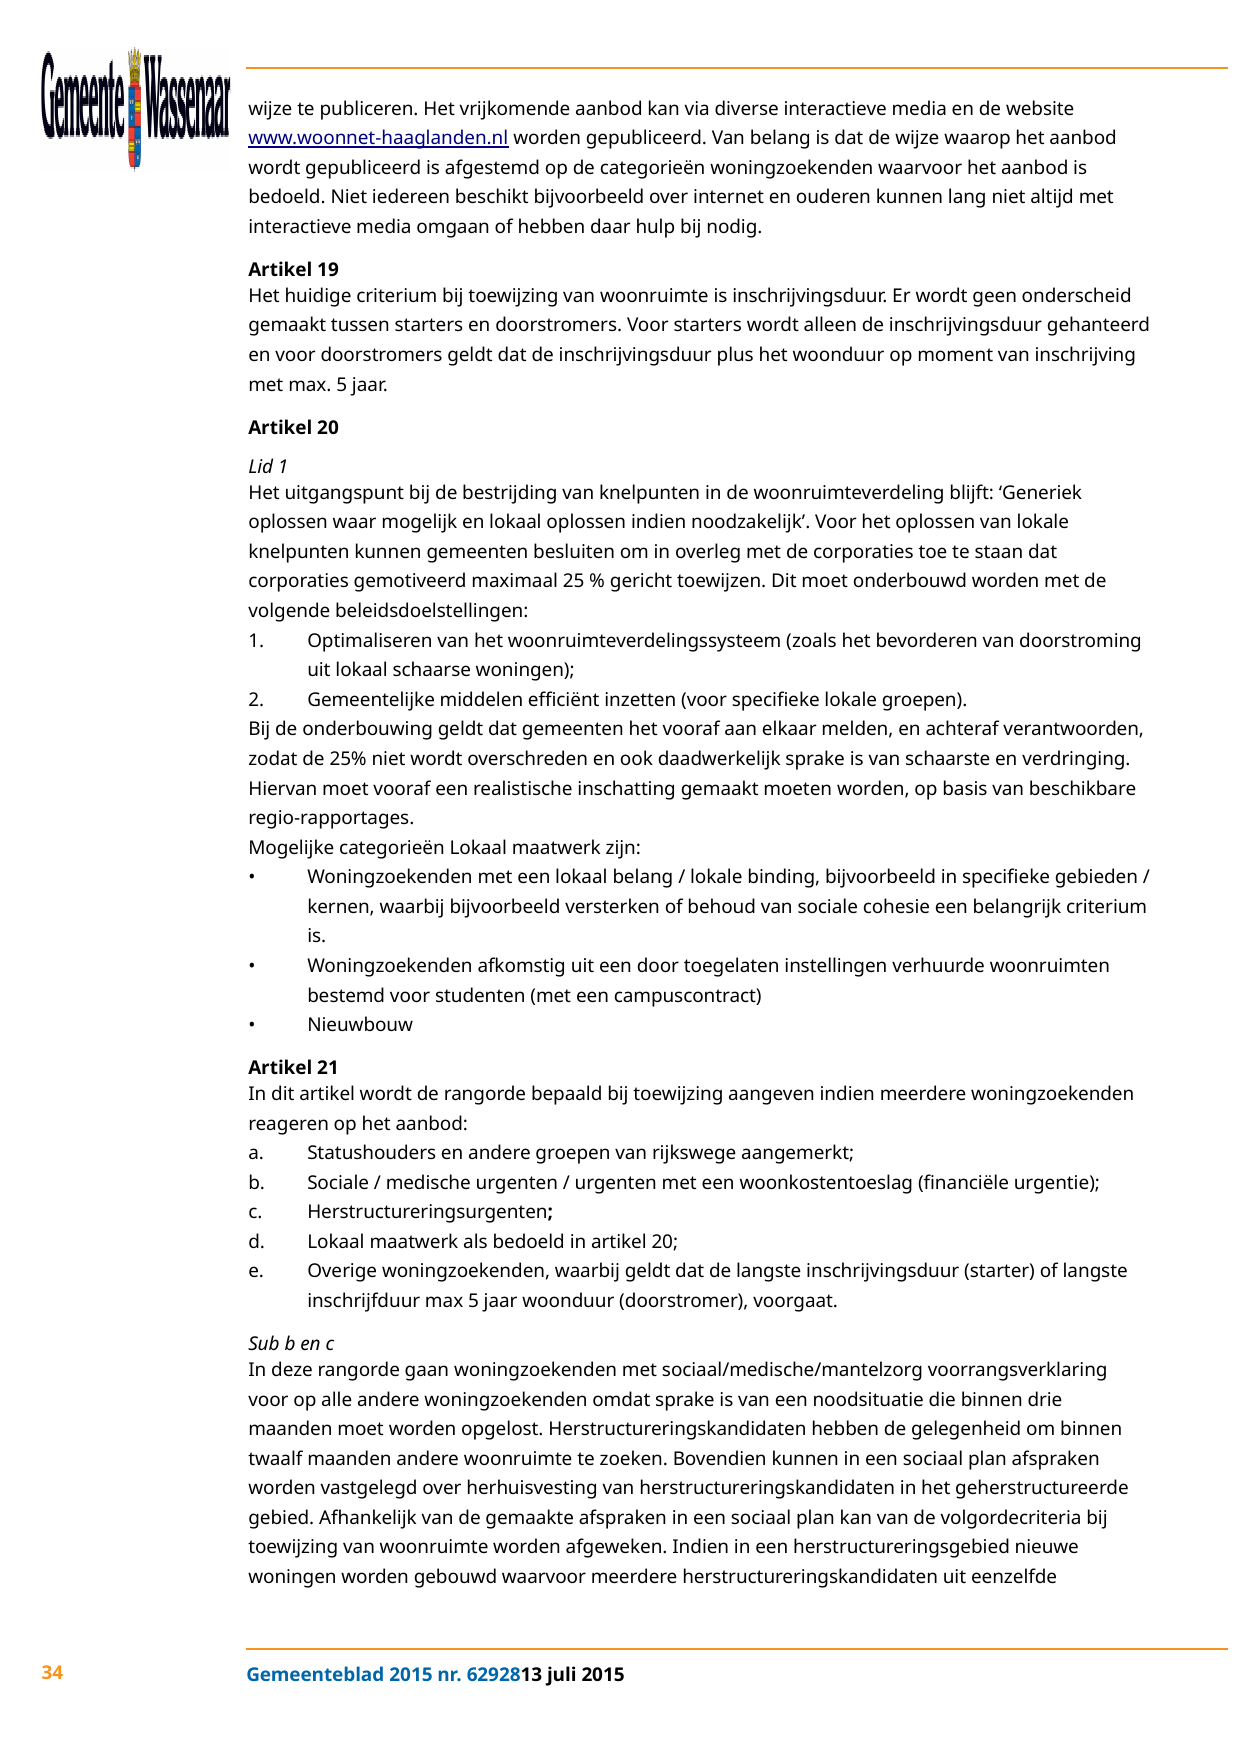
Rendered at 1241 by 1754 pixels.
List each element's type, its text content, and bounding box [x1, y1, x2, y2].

list Nieuwbouw [248, 1011, 1152, 1037]
text Sub b en c [248, 1330, 1152, 1356]
text Mogelijke categorieën Lokaal maatwerk zijn: [248, 834, 1152, 859]
list Herstructureringsurgenten; [248, 1198, 1152, 1224]
picture [41, 47, 231, 172]
text Artikel 20 [248, 414, 1152, 439]
list Woningzoekenden met een lokaal belang / lokale binding, bijvoorbeeld in specifieke gebieden / kernen, waarbij bijvoorbeeld versterken of behoud van sociale cohesie een belangrijk criterium is. [248, 863, 1152, 948]
list Woningzoekenden afkomstig uit een door toegelaten instellingen verhuurde woonruimten bestemd voor studenten (met een campuscontract) [248, 952, 1152, 1007]
text Artikel 21 [248, 1054, 1152, 1080]
text Het huidige criterium bij toewijzing van woonruimte is inschrijvingsduur. Er wordt geen onderscheid gemaakt tussen starters en doorstromers. Voor starters wordt alleen de inschrijvingsduur gehanteerd en voor doorstromers geldt dat de inschrijvingsduur plus het woonduur op moment van inschrijving met max. 5 jaar. [248, 282, 1152, 396]
text Bij de onderbouwing geldt dat gemeenten het vooraf aan elkaar melden, en achteraf verantwoorden, zodat de 25% niet wordt overschreden en ook daadwerkelijk sprake is van schaarste en verdringing. Hiervan moet vooraf een realistische inschatting gemaakt moeten worden, op basis van beschikbare regio-rapportages. [248, 716, 1152, 830]
text In deze rangorde gaan woningzoekenden met sociaal/medische/mantelzorg voorrangsverklaring voor op alle andere woningzoekenden omdat sprake is van een noodsituatie die binnen drie maanden moet worden opgelost. Herstructureringskandidaten hebben de gelegenheid om binnen twaalf maanden andere woonruimte te zoeken. Bovendien kunnen in een sociaal plan afspraken worden vastgelegd over herhuisvesting van herstructureringskandidaten in het geherstructureerde gebied. Afhankelijk van de gemaakte afspraken in een sociaal plan kan van de volgordecriteria bij toewijzing van woonruimte worden afgeweken. Indien in een herstructureringsgebied nieuwe woningen worden gebouwd waarvoor meerdere herstructureringskandidaten uit eenzelfde [248, 1356, 1152, 1589]
text Het uitgangspunt bij de bestrijding van knelpunten in de woonruimteverdeling blijft: ‘Generiek oplossen waar mogelijk en lokaal oplossen indien noodzakelijk’. Voor het oplossen van lokale knelpunten kunnen gemeenten besluiten om in overleg met de corporaties toe te staan dat corporaties gemotiveerd maximaal 25 % gericht toewijzen. Dit moet onderbouwd worden met de volgende beleidsdoelstellingen: [248, 479, 1152, 623]
list Statushouders en andere groepen van rijkswege aangemerkt; [248, 1139, 1152, 1165]
text In dit artikel wordt de rangorde bepaald bij toewijzing aangeven indien meerdere woningzoekenden reageren op het aanbod: [248, 1080, 1152, 1136]
list Optimaliseren van het woonruimteverdelingssysteem (zoals het bevorderen van doorstroming uit lokaal schaarse woningen); [248, 627, 1152, 682]
list Gemeentelijke middelen efficiënt inzetten (voor specifieke lokale groepen). [248, 686, 1152, 712]
list Lokaal maatwerk als bedoeld in artikel 20; [248, 1228, 1152, 1254]
text Lid 1 [248, 453, 1152, 479]
list Overige woningzoekenden, waarbij geldt dat de langste inschrijvingsduur (starter) of langste inschrijfduur max 5 jaar woonduur (doorstromer), voorgaat. [248, 1258, 1152, 1313]
text Artikel 19 [248, 256, 1152, 282]
text wijze te publiceren. Het vrijkomende aanbod kan via diverse interactieve media en de website www.woonnet-haaglanden.nl worden gepubliceerd. Van belang is dat de wijze waarop het aanbod wordt gepubliceerd is afgestemd op de categorieën woningzoekenden waarvoor het aanbod is bedoeld. Niet iedereen beschikt bijvoorbeeld over internet en ouderen kunnen lang niet altijd met interactieve media omgaan of hebben daar hulp bij nodig. [248, 95, 1152, 239]
list Sociale / medische urgenten / urgenten met een woonkostentoeslag (financiële urgentie); [248, 1169, 1152, 1195]
